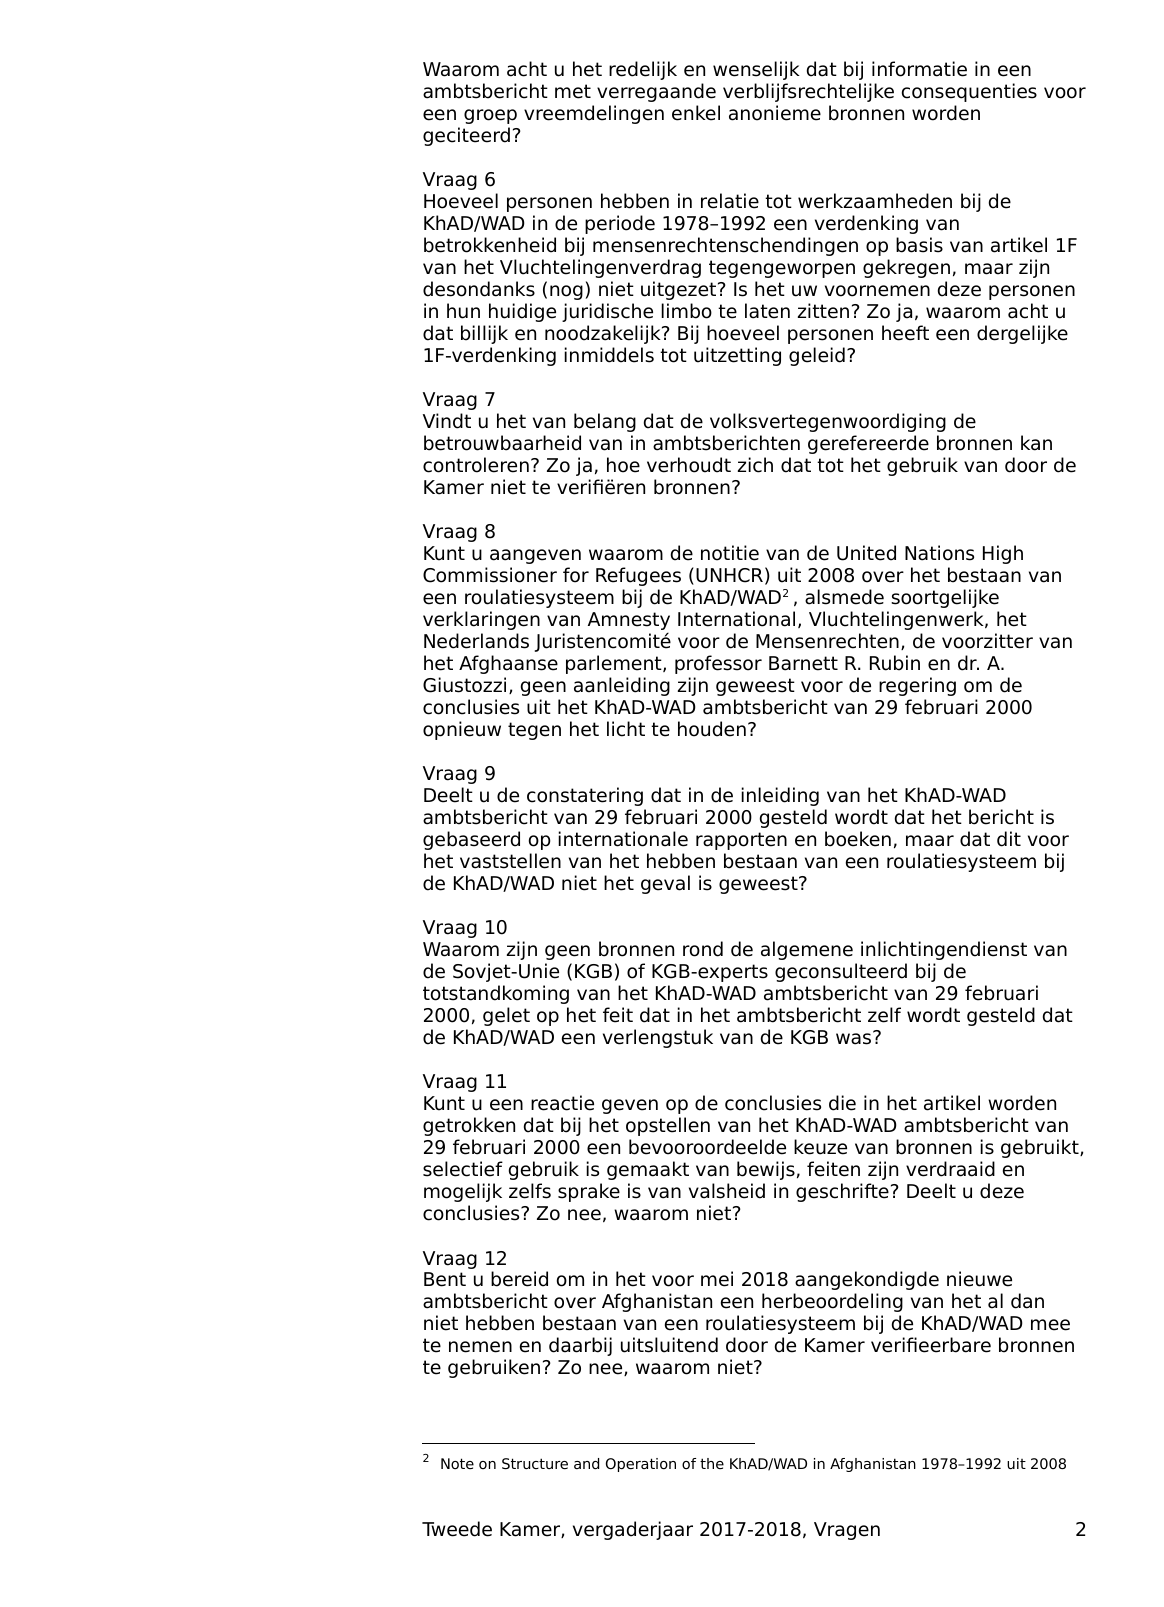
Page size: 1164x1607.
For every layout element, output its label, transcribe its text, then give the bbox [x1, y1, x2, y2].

text Vraag 9 [422, 763, 1087, 785]
text Waarom zijn geen bronnen rond de algemene inlichtingendienst van de Sovjet-Unie (KGB) of KGB-experts geconsulteerd bij de totstandkoming van het KhAD-WAD ambtsbericht van 29 februari 2000, gelet op het feit dat in het ambtsbericht zelf wordt gesteld dat de KhAD/WAD een verlengstuk van de KGB was? [422, 939, 1087, 1049]
text Vraag 7 [422, 389, 1087, 411]
text Kunt u een reactie geven op de conclusies die in het artikel worden getrokken dat bij het opstellen van het KhAD-WAD ambtsbericht van 29 februari 2000 een bevooroordeelde keuze van bronnen is gebruikt, selectief gebruik is gemaakt van bewijs, feiten zijn verdraaid en mogelijk zelfs sprake is van valsheid in geschrifte? Deelt u deze conclusies? Zo nee, waarom niet? [422, 1093, 1087, 1225]
text Vraag 12 [422, 1247, 1087, 1269]
text Note on Structure and Operation of the KhAD/WAD in Afghanistan 1978–1992 uit 2008 [422, 1452, 1087, 1474]
text Vraag 11 [422, 1071, 1087, 1093]
text Waarom acht u het redelijk en wenselijk dat bij informatie in een ambtsbericht met verregaande verblijfsrechtelijke consequenties voor een groep vreemdelingen enkel anonieme bronnen worden geciteerd? [422, 59, 1087, 147]
text Hoeveel personen hebben in relatie tot werkzaamheden bij de KhAD/WAD in de periode 1978–1992 een verdenking van betrokkenheid bij mensenrechtenschendingen op basis van artikel 1F van het Vluchtelingenverdrag tegengeworpen gekregen, maar zijn desondanks (nog) niet uitgezet? Is het uw voornemen deze personen in hun huidige juridische limbo te laten zitten? Zo ja, waarom acht u dat billijk en noodzakelijk? Bij hoeveel personen heeft een dergelijke 1F-verdenking inmiddels tot uitzetting geleid? [422, 191, 1087, 367]
text Bent u bereid om in het voor mei 2018 aangekondigde nieuwe ambtsbericht over Afghanistan een herbeoordeling van het al dan niet hebben bestaan van een roulatiesysteem bij de KhAD/WAD mee te nemen en daarbij uitsluitend door de Kamer verifieerbare bronnen te gebruiken? Zo nee, waarom niet? [422, 1269, 1087, 1379]
text Vindt u het van belang dat de volksvertegenwoordiging de betrouwbaarheid van in ambtsberichten gerefereerde bronnen kan controleren? Zo ja, hoe verhoudt zich dat tot het gebruik van door de Kamer niet te verifiëren bronnen? [422, 411, 1087, 499]
text Vraag 10 [422, 917, 1087, 939]
text Kunt u aangeven waarom de notitie van de United Nations High Commissioner for Refugees (UNHCR) uit 2008 over het bestaan van een roulatiesysteem bij de KhAD/WAD, alsmede soortgelijke verklaringen van Amnesty International, Vluchtelingenwerk, het Nederlands Juristencomité voor de Mensenrechten, de voorzitter van het Afghaanse parlement, professor Barnett R. Rubin en dr. A. Giustozzi, geen aanleiding zijn geweest voor de regering om de conclusies uit het KhAD-WAD ambtsbericht van 29 februari 2000 opnieuw tegen het licht te houden? [422, 543, 1087, 741]
text Deelt u de constatering dat in de inleiding van het KhAD-WAD ambtsbericht van 29 februari 2000 gesteld wordt dat het bericht is gebaseerd op internationale rapporten en boeken, maar dat dit voor het vaststellen van het hebben bestaan van een roulatiesysteem bij de KhAD/WAD niet het geval is geweest? [422, 785, 1087, 895]
text Vraag 6 [422, 169, 1087, 191]
text Vraag 8 [422, 521, 1087, 543]
